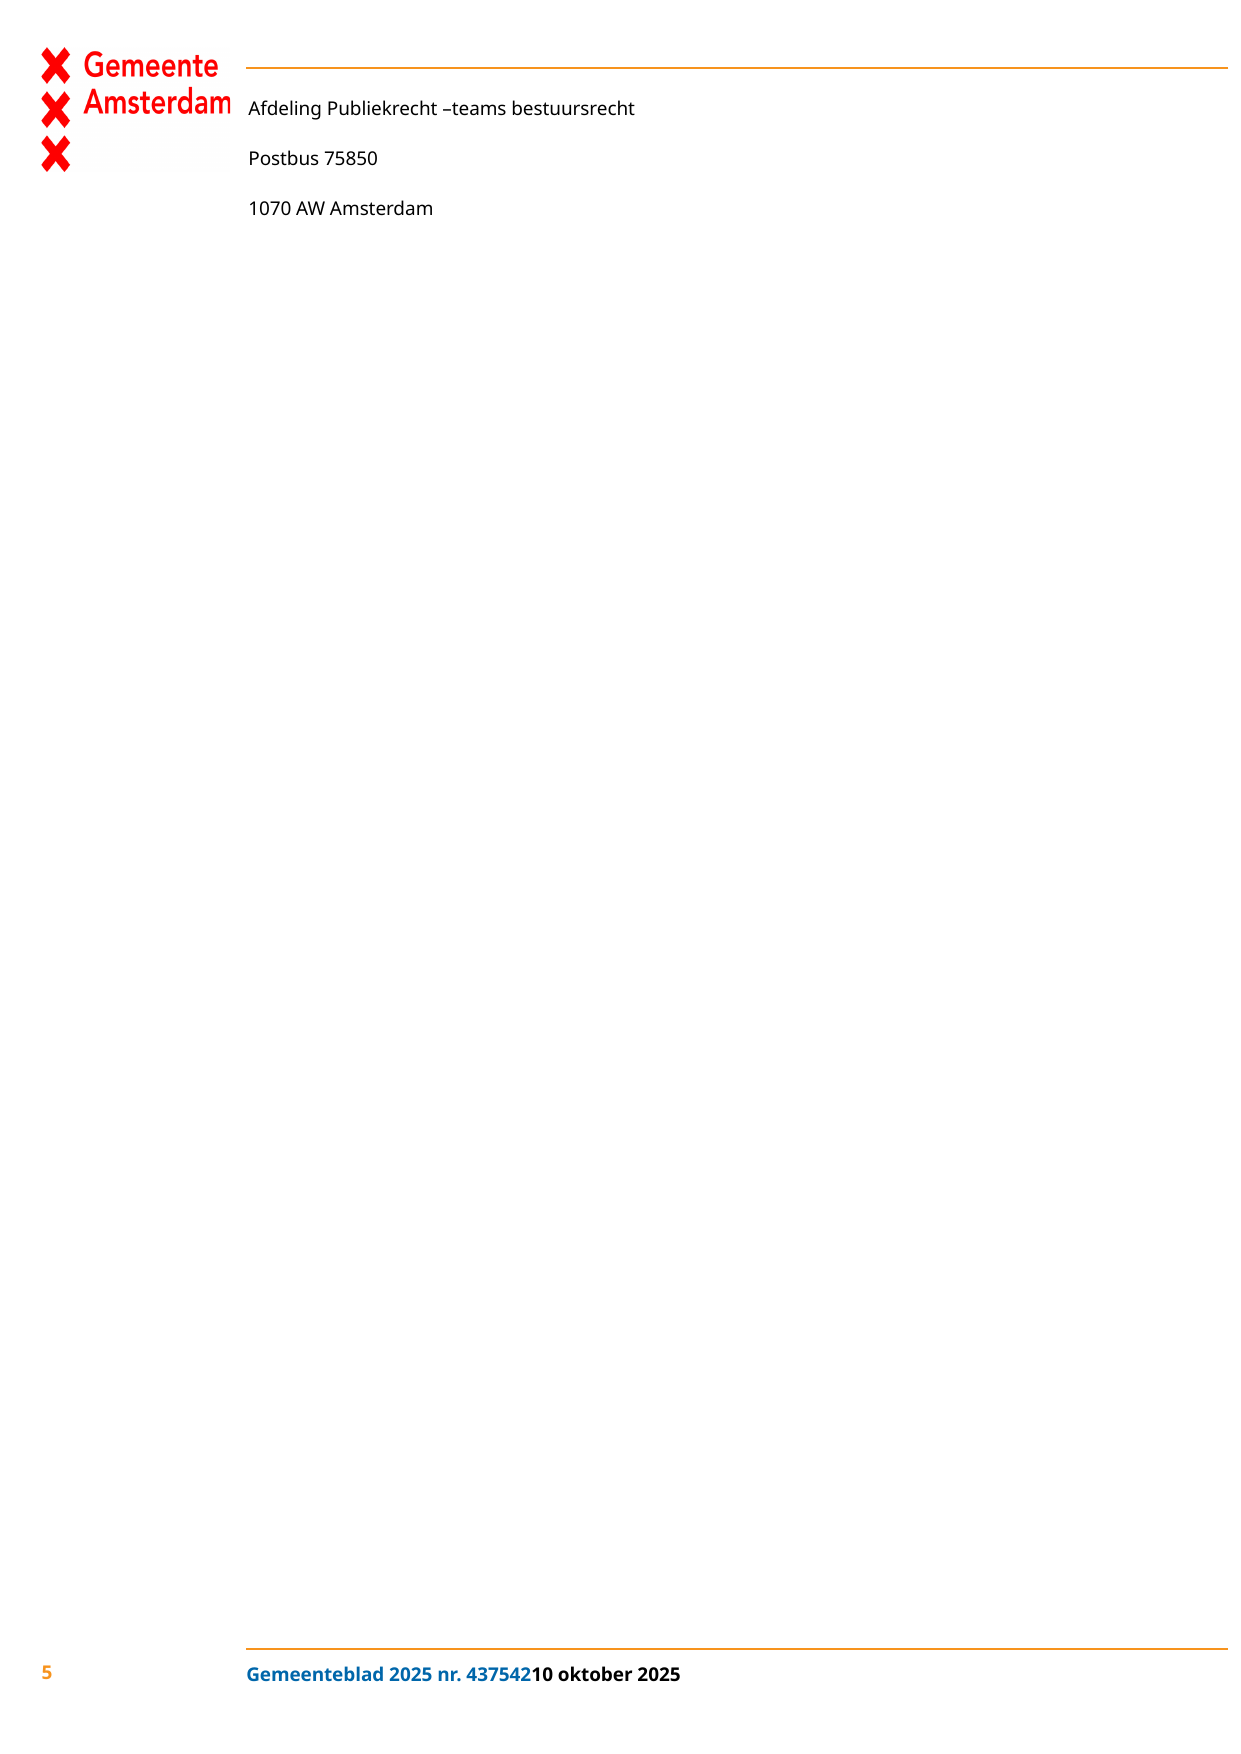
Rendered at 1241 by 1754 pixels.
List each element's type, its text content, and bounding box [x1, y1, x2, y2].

text 1070 AW Amsterdam [248, 196, 1152, 221]
text Postbus 75850 [248, 145, 1152, 171]
text Afdeling Publiekrecht –teams bestuursrecht [248, 95, 1152, 121]
picture [41, 47, 231, 172]
